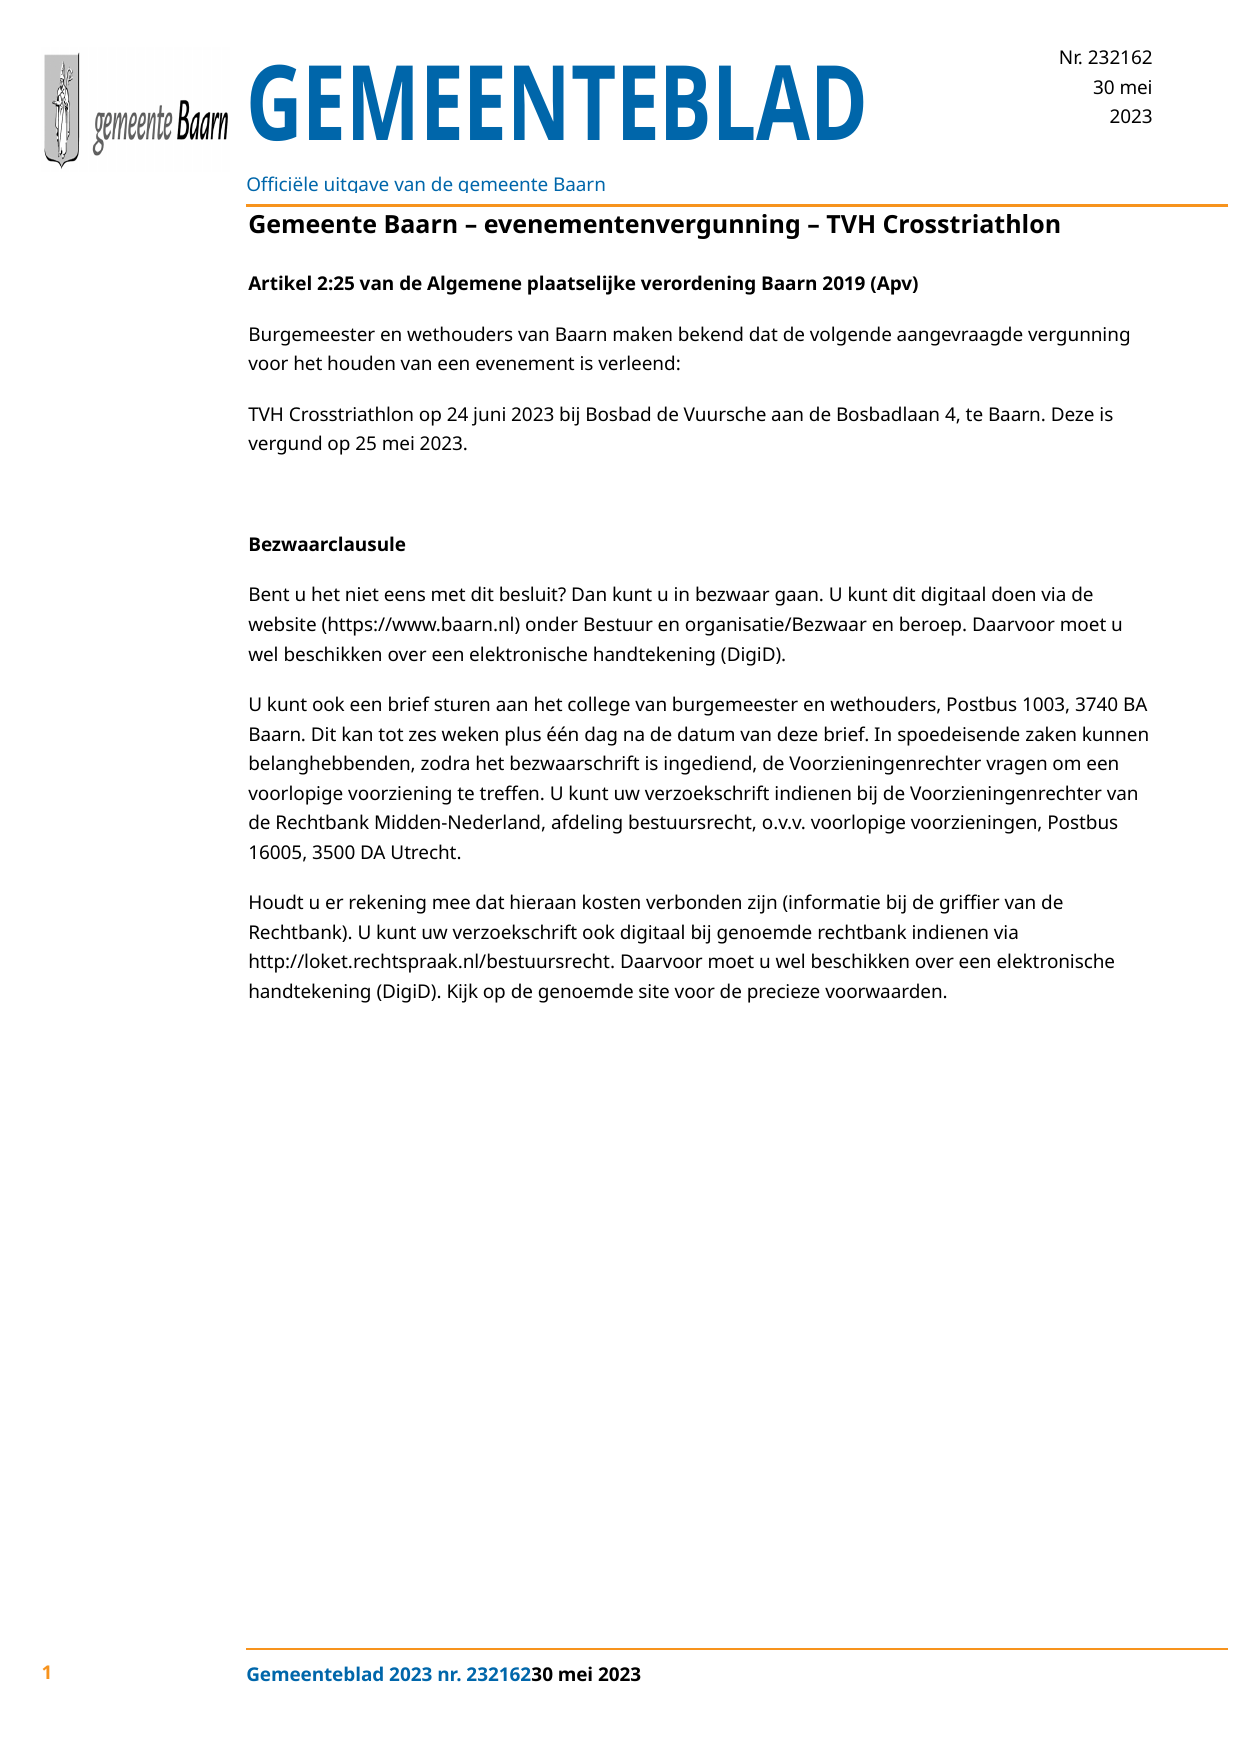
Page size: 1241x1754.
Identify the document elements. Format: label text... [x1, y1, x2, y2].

text Burgemeester en wethouders van Baarn maken bekend dat de volgende aangevraagde vergunning voor het houden van een evenement is verleend: [248, 321, 1152, 376]
text Artikel 2:25 van de Algemene plaatselijke verordening Baarn 2019 (Apv) [248, 270, 1152, 296]
text U kunt ook een brief sturen aan het college van burgemeester en wethouders, Postbus 1003, 3740 BA Baarn. Dit kan tot zes weken plus één dag na de datum van deze brief. In spoedeisende zaken kunnen belanghebbenden, zodra het bezwaarschrift is ingediend, de Voorzieningenrechter vragen om een voorlopige voorziening te treffen. U kunt uw verzoekschrift indienen bij de Voorzieningenrechter van de Rechtbank Midden-Nederland, afdeling bestuursrecht, o.v.v. voorlopige voorzieningen, Postbus 16005, 3500 DA Utrecht. [248, 691, 1152, 865]
text TVH Crosstriathlon op 24 juni 2023 bij Bosbad de Vuursche aan de Bosbadlaan 4, te Baarn. Deze is vergund op 25 mei 2023. [248, 401, 1152, 456]
picture [41, 47, 231, 172]
text Bent u het niet eens met dit besluit? Dan kunt u in bezwaar gaan. U kunt dit digitaal doen via de website (https://www.baarn.nl) onder Bestuur en organisatie/Bezwaar en beroep. Daarvoor moet u wel beschikken over een elektronische handtekening (DigiD). [248, 582, 1152, 666]
text Gemeente Baarn – evenementenvergunning – TVH Crosstriathlon [248, 207, 1152, 241]
text Bezwaarclausule [248, 531, 1152, 557]
text Houdt u er rekening mee dat hieraan kosten verbonden zijn (informatie bij de griffier van de Rechtbank). U kunt uw verzoekschrift ook digitaal bij genoemde rechtbank indienen via http://loket.rechtspraak.nl/bestuursrecht. Daarvoor moet u wel beschikken over een elektronische handtekening (DigiD). Kijk op de genoemde site voor de precieze voorwaarden. [248, 889, 1152, 1004]
